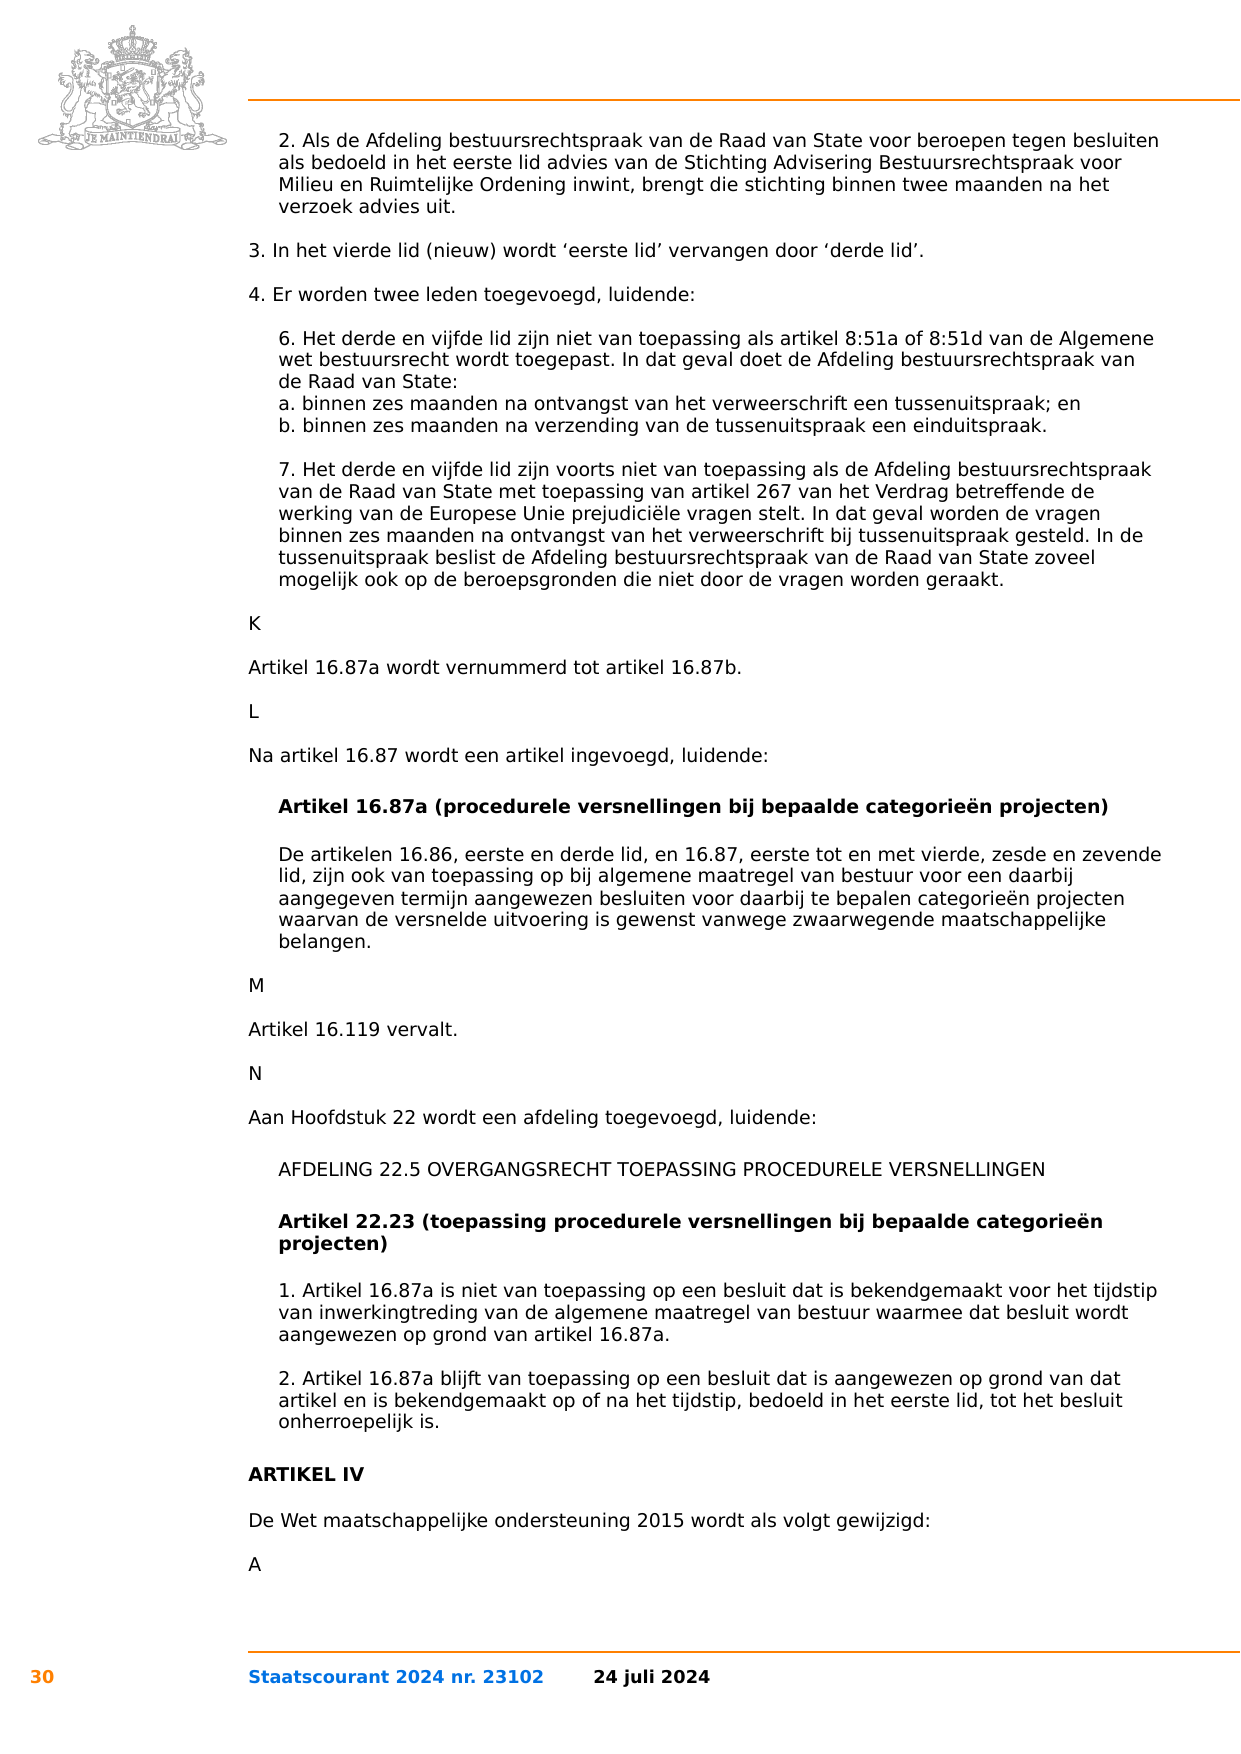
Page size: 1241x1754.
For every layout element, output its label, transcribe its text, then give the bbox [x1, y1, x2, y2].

text A [248, 1554, 1163, 1576]
text 2. Als de Afdeling bestuursrechtspraak van de Raad van State voor beroepen tegen besluiten als bedoeld in het eerste lid advies van de Stichting Advisering Bestuursrechtspraak voor Milieu en Ruimtelijke Ordening inwint, brengt die stichting binnen twee maanden na het verzoek advies uit. [278, 130, 1163, 218]
text Artikel 16.119 vervalt. [248, 1019, 1163, 1041]
text M [248, 975, 1163, 997]
text 4. Er worden twee leden toegevoegd, luidende: [248, 283, 1163, 306]
text Artikel 16.87a wordt vernummerd tot artikel 16.87b. [248, 657, 1163, 679]
text a. binnen zes maanden na ontvangst van het verweerschrift een tussenuitspraak; en [278, 393, 1163, 415]
subtitle Artikel 16.87a (procedurele versnellingen bij bepaalde categorieën projecten) [278, 796, 1163, 818]
subtitle Artikel 22.23 (toepassing procedurele versnellingen bij bepaalde categorieën projecten) [278, 1211, 1163, 1255]
text 6. Het derde en vijfde lid zijn niet van toepassing als artikel 8:51a of 8:51d van de Algemene wet bestuursrecht wordt toegepast. In dat geval doet de Afdeling bestuursrechtspraak van de Raad van State: [278, 327, 1163, 393]
text K [248, 613, 1163, 635]
text De artikelen 16.86, eerste en derde lid, en 16.87, eerste tot en met vierde, zesde en zevende lid, zijn ook van toepassing op bij algemene maatregel van bestuur voor een daarbij aangegeven termijn aangewezen besluiten voor daarbij te bepalen categorieën projecten waarvan de versnelde uitvoering is gewenst vanwege zwaarwegende maatschappelijke belangen. [278, 843, 1163, 953]
text De Wet maatschappelijke ondersteuning 2015 wordt als volgt gewijzigd: [248, 1510, 1163, 1532]
text Na artikel 16.87 wordt een artikel ingevoegd, luidende: [248, 744, 1163, 766]
subtitle ARTIKEL IV [248, 1463, 1163, 1485]
subtitle AFDELING 22.5 OVERGANGSRECHT TOEPASSING PROCEDURELE VERSNELLINGEN [278, 1159, 1163, 1181]
text 3. In het vierde lid (nieuw) wordt ‘eerste lid’ vervangen door ‘derde lid’. [248, 240, 1163, 262]
text 7. Het derde en vijfde lid zijn voorts niet van toepassing als de Afdeling bestuursrechtspraak van de Raad van State met toepassing van artikel 267 van het Verdrag betreffende de werking van de Europese Unie prejudiciële vragen stelt. In dat geval worden de vragen binnen zes maanden na ontvangst van het verweerschrift bij tussenuitspraak gesteld. In de tussenuitspraak beslist de Afdeling bestuursrechtspraak van de Raad van State zoveel mogelijk ook op de beroepsgronden die niet door de vragen worden geraakt. [278, 459, 1163, 591]
text L [248, 701, 1163, 723]
text 1. Artikel 16.87a is niet van toepassing op een besluit dat is bekendgemaakt voor het tijdstip van inwerkingtreding van de algemene maatregel van bestuur waarmee dat besluit wordt aangewezen op grond van artikel 16.87a. [278, 1280, 1163, 1346]
text Aan Hoofdstuk 22 wordt een afdeling toegevoegd, luidende: [248, 1107, 1163, 1129]
picture [38, 25, 227, 150]
text b. binnen zes maanden na verzending van de tussenuitspraak een einduitspraak. [278, 415, 1163, 437]
text N [248, 1063, 1163, 1085]
text 2. Artikel 16.87a blijft van toepassing op een besluit dat is aangewezen op grond van dat artikel en is bekendgemaakt op of na het tijdstip, bedoeld in het eerste lid, tot het besluit onherroepelijk is. [278, 1367, 1163, 1433]
